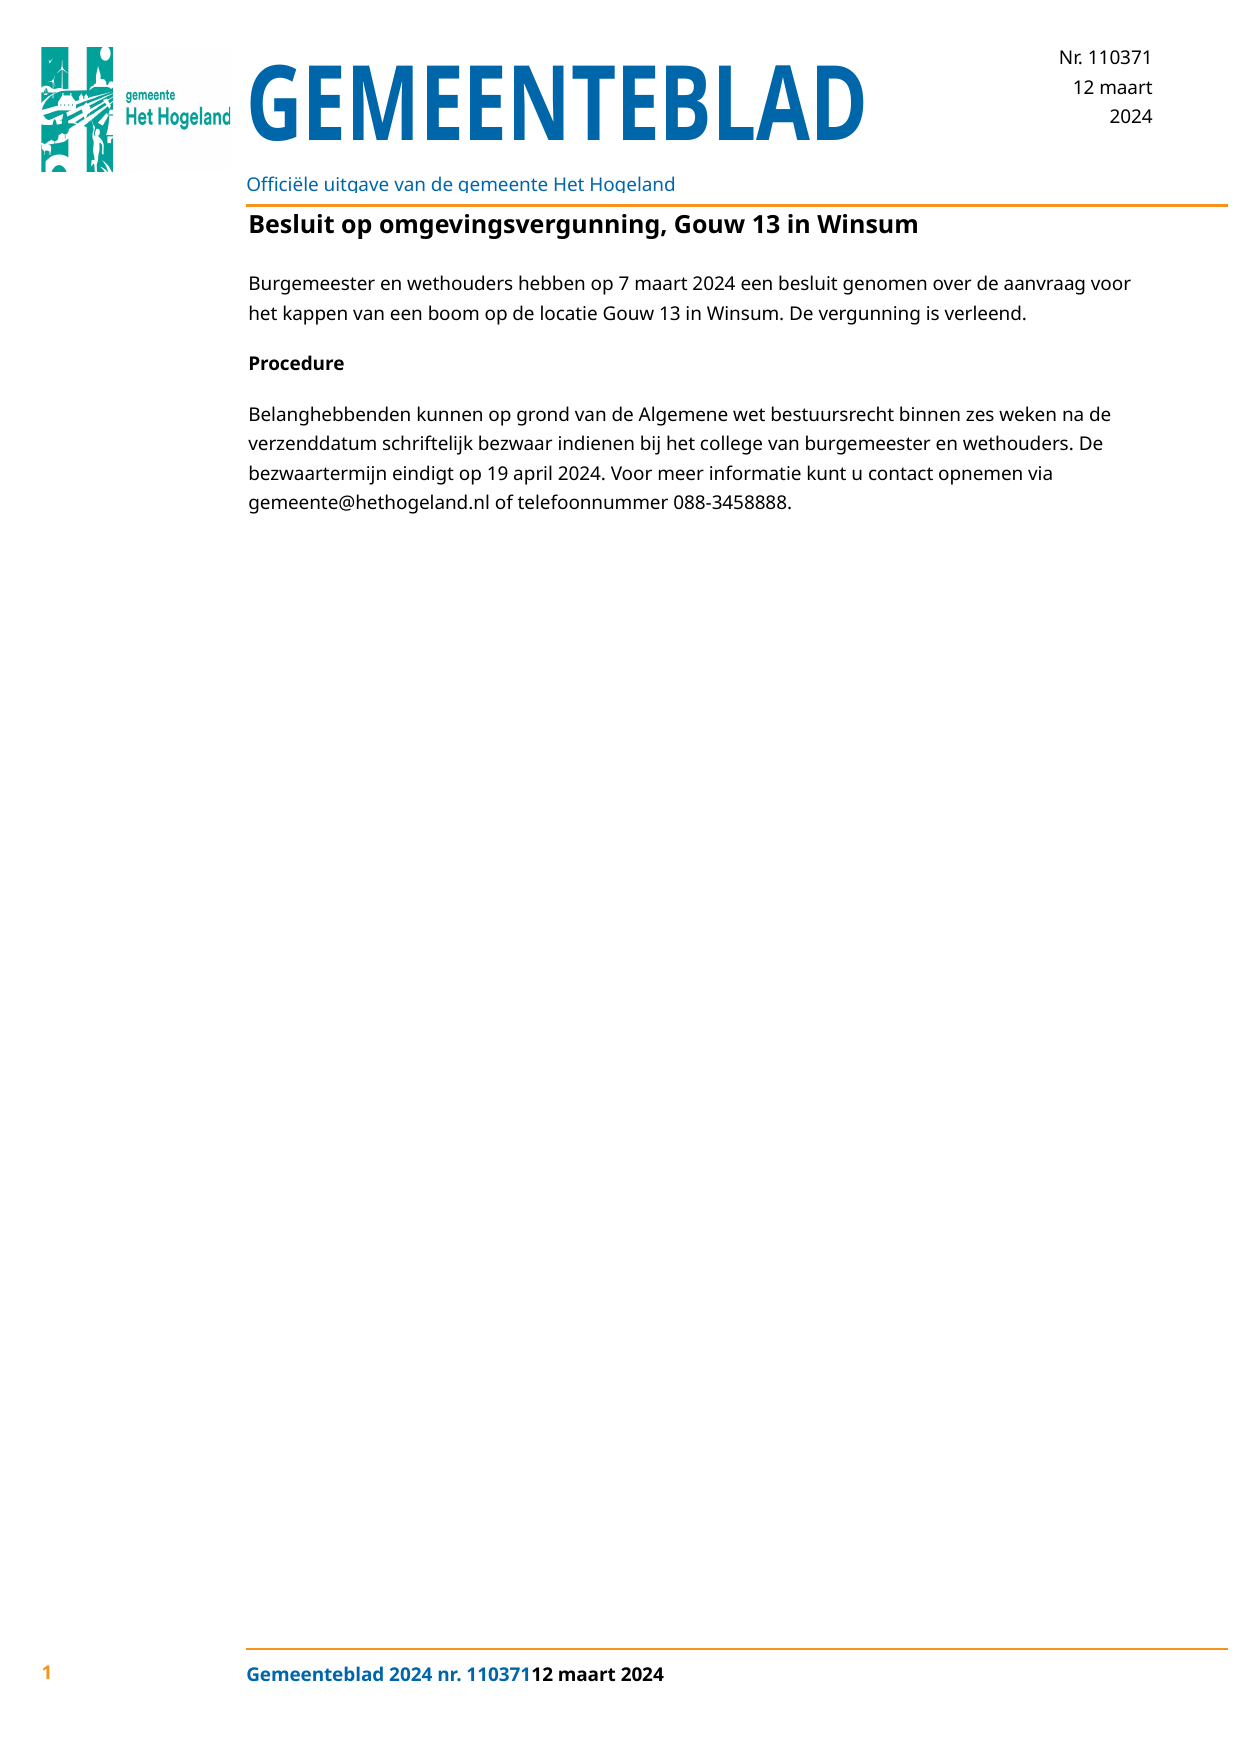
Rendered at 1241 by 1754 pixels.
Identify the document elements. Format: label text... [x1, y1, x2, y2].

text Belanghebbenden kunnen op grond van de Algemene wet bestuursrecht binnen zes weken na de verzenddatum schriftelijk bezwaar indienen bij het college van burgemeester en wethouders. De bezwaartermijn eindigt op 19 april 2024. Voor meer informatie kunt u contact opnemen via gemeente@hethogeland.nl of telefoonnummer 088-3458888. [248, 401, 1152, 515]
picture [41, 47, 231, 172]
text Burgemeester en wethouders hebben op 7 maart 2024 een besluit genomen over de aanvraag voor het kappen van een boom op de locatie Gouw 13 in Winsum. De vergunning is verleend. [248, 270, 1152, 326]
text Besluit op omgevingsvergunning, Gouw 13 in Winsum [248, 207, 1152, 241]
text Procedure [248, 350, 1152, 376]
